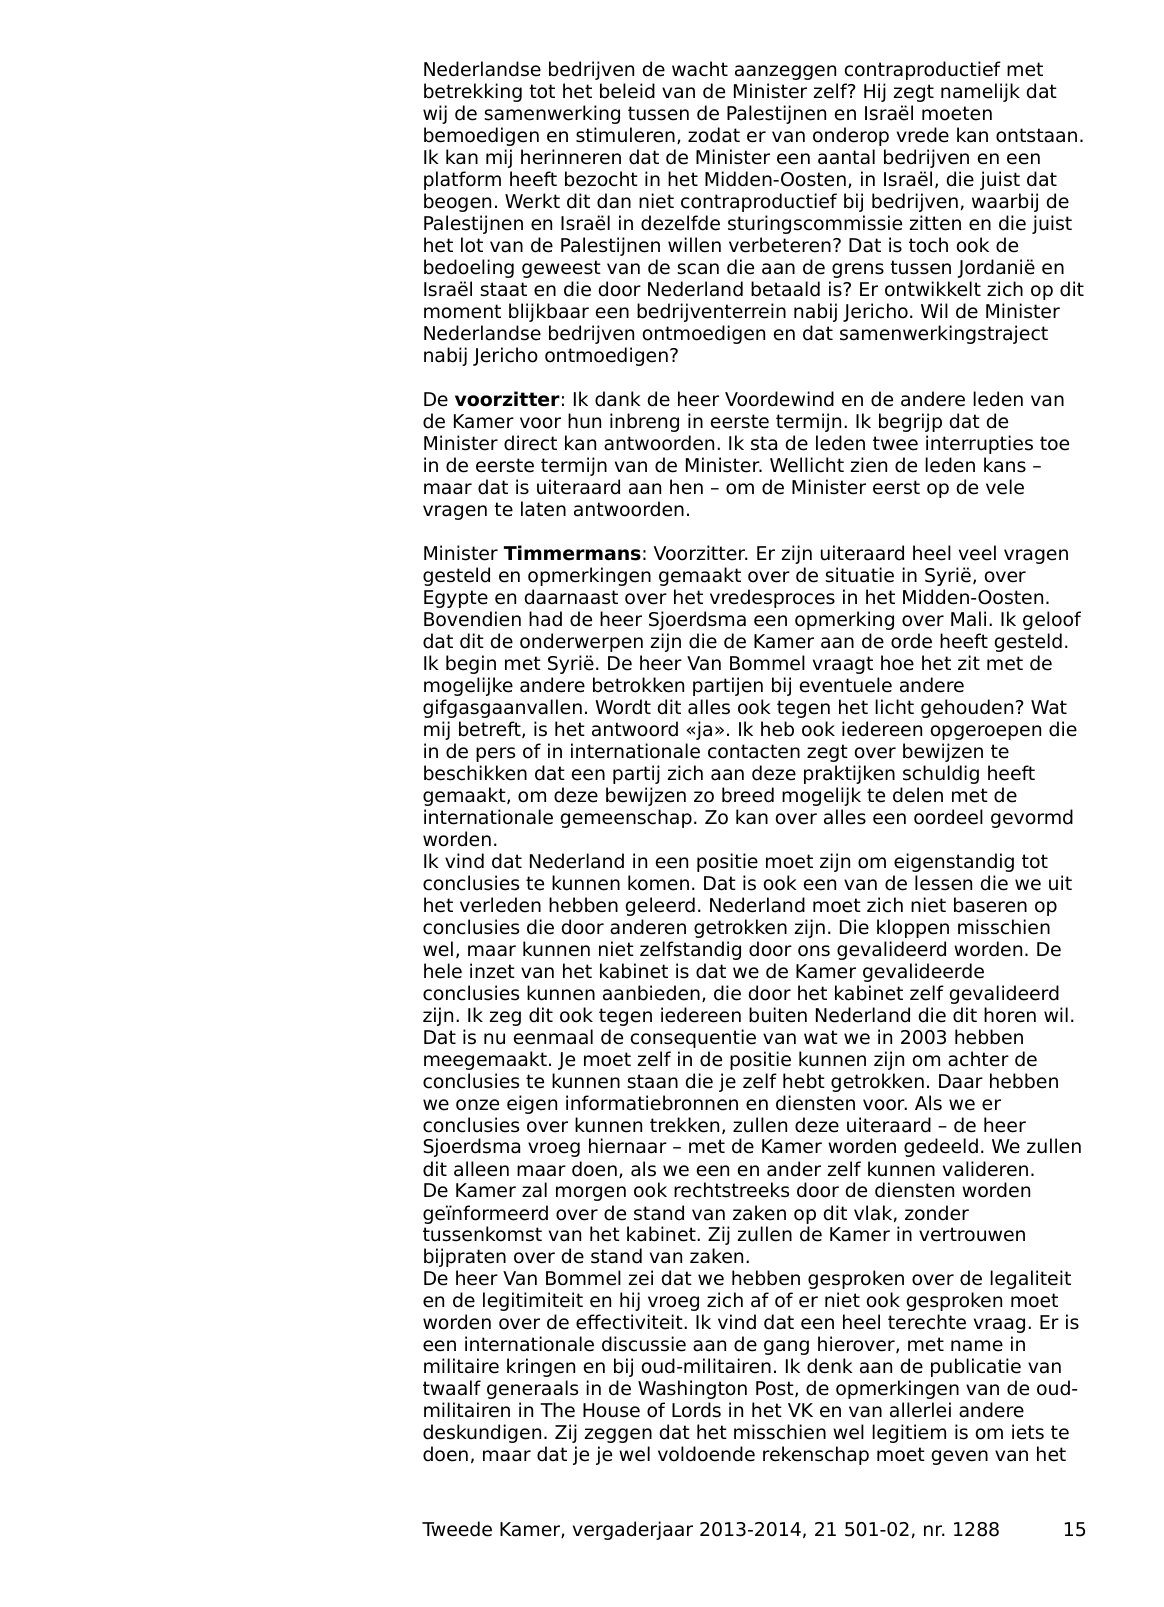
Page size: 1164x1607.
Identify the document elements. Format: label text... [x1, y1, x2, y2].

text De Kamer zal morgen ook rechtstreeks door de diensten worden geïnformeerd over de stand van zaken op dit vlak, zonder tussenkomst van het kabinet. Zij zullen de Kamer in vertrouwen bijpraten over de stand van zaken. [422, 1180, 1087, 1268]
text Minister Timmermans: Voorzitter. Er zijn uiteraard heel veel vragen gesteld en opmerkingen gemaakt over de situatie in Syrië, over Egypte en daarnaast over het vredesproces in het Midden-Oosten. Bovendien had de heer Sjoerdsma een opmerking over Mali. Ik geloof dat dit de onderwerpen zijn die de Kamer aan de orde heeft gesteld. [422, 543, 1087, 653]
text Nederlandse bedrijven de wacht aanzeggen contraproductief met betrekking tot het beleid van de Minister zelf? Hij zegt namelijk dat wij de samenwerking tussen de Palestijnen en Israël moeten bemoedigen en stimuleren, zodat er van onderop vrede kan ontstaan. Ik kan mij herinneren dat de Minister een aantal bedrijven en een platform heeft bezocht in het Midden-Oosten, in Israël, die juist dat beogen. Werkt dit dan niet contraproductief bij bedrijven, waarbij de Palestijnen en Israël in dezelfde sturingscommissie zitten en die juist het lot van de Palestijnen willen verbeteren? Dat is toch ook de bedoeling geweest van de scan die aan de grens tussen Jordanië en Israël staat en die door Nederland betaald is? Er ontwikkelt zich op dit moment blijkbaar een bedrijventerrein nabij Jericho. Wil de Minister Nederlandse bedrijven ontmoedigen en dat samenwerkingstraject nabij Jericho ontmoedigen? [422, 59, 1087, 367]
text Ik vind dat Nederland in een positie moet zijn om eigenstandig tot conclusies te kunnen komen. Dat is ook een van de lessen die we uit het verleden hebben geleerd. Nederland moet zich niet baseren op conclusies die door anderen getrokken zijn. Die kloppen misschien wel, maar kunnen niet zelfstandig door ons gevalideerd worden. De hele inzet van het kabinet is dat we de Kamer gevalideerde conclusies kunnen aanbieden, die door het kabinet zelf gevalideerd zijn. Ik zeg dit ook tegen iedereen buiten Nederland die dit horen wil. Dat is nu eenmaal de consequentie van wat we in 2003 hebben meegemaakt. Je moet zelf in de positie kunnen zijn om achter de conclusies te kunnen staan die je zelf hebt getrokken. Daar hebben we onze eigen informatiebronnen en diensten voor. Als we er conclusies over kunnen trekken, zullen deze uiteraard – de heer Sjoerdsma vroeg hiernaar – met de Kamer worden gedeeld. We zullen dit alleen maar doen, als we een en ander zelf kunnen valideren. [422, 851, 1087, 1180]
text Ik begin met Syrië. De heer Van Bommel vraagt hoe het zit met de mogelijke andere betrokken partijen bij eventuele andere gifgasgaanvallen. Wordt dit alles ook tegen het licht gehouden? Wat mij betreft, is het antwoord «ja». Ik heb ook iedereen opgeroepen die in de pers of in internationale contacten zegt over bewijzen te beschikken dat een partij zich aan deze praktijken schuldig heeft gemaakt, om deze bewijzen zo breed mogelijk te delen met de internationale gemeenschap. Zo kan over alles een oordeel gevormd worden. [422, 653, 1087, 851]
text De voorzitter: Ik dank de heer Voordewind en de andere leden van de Kamer voor hun inbreng in eerste termijn. Ik begrijp dat de Minister direct kan antwoorden. Ik sta de leden twee interrupties toe in de eerste termijn van de Minister. Wellicht zien de leden kans – maar dat is uiteraard aan hen – om de Minister eerst op de vele vragen te laten antwoorden. [422, 389, 1087, 521]
text De heer Van Bommel zei dat we hebben gesproken over de legaliteit en de legitimiteit en hij vroeg zich af of er niet ook gesproken moet worden over de effectiviteit. Ik vind dat een heel terechte vraag. Er is een internationale discussie aan de gang hierover, met name in militaire kringen en bij oud-militairen. Ik denk aan de publicatie van twaalf generaals in de Washington Post, de opmerkingen van de oud-militairen in The House of Lords in het VK en van allerlei andere deskundigen. Zij zeggen dat het misschien wel legitiem is om iets te doen, maar dat je je wel voldoende rekenschap moet geven van het [422, 1268, 1087, 1466]
